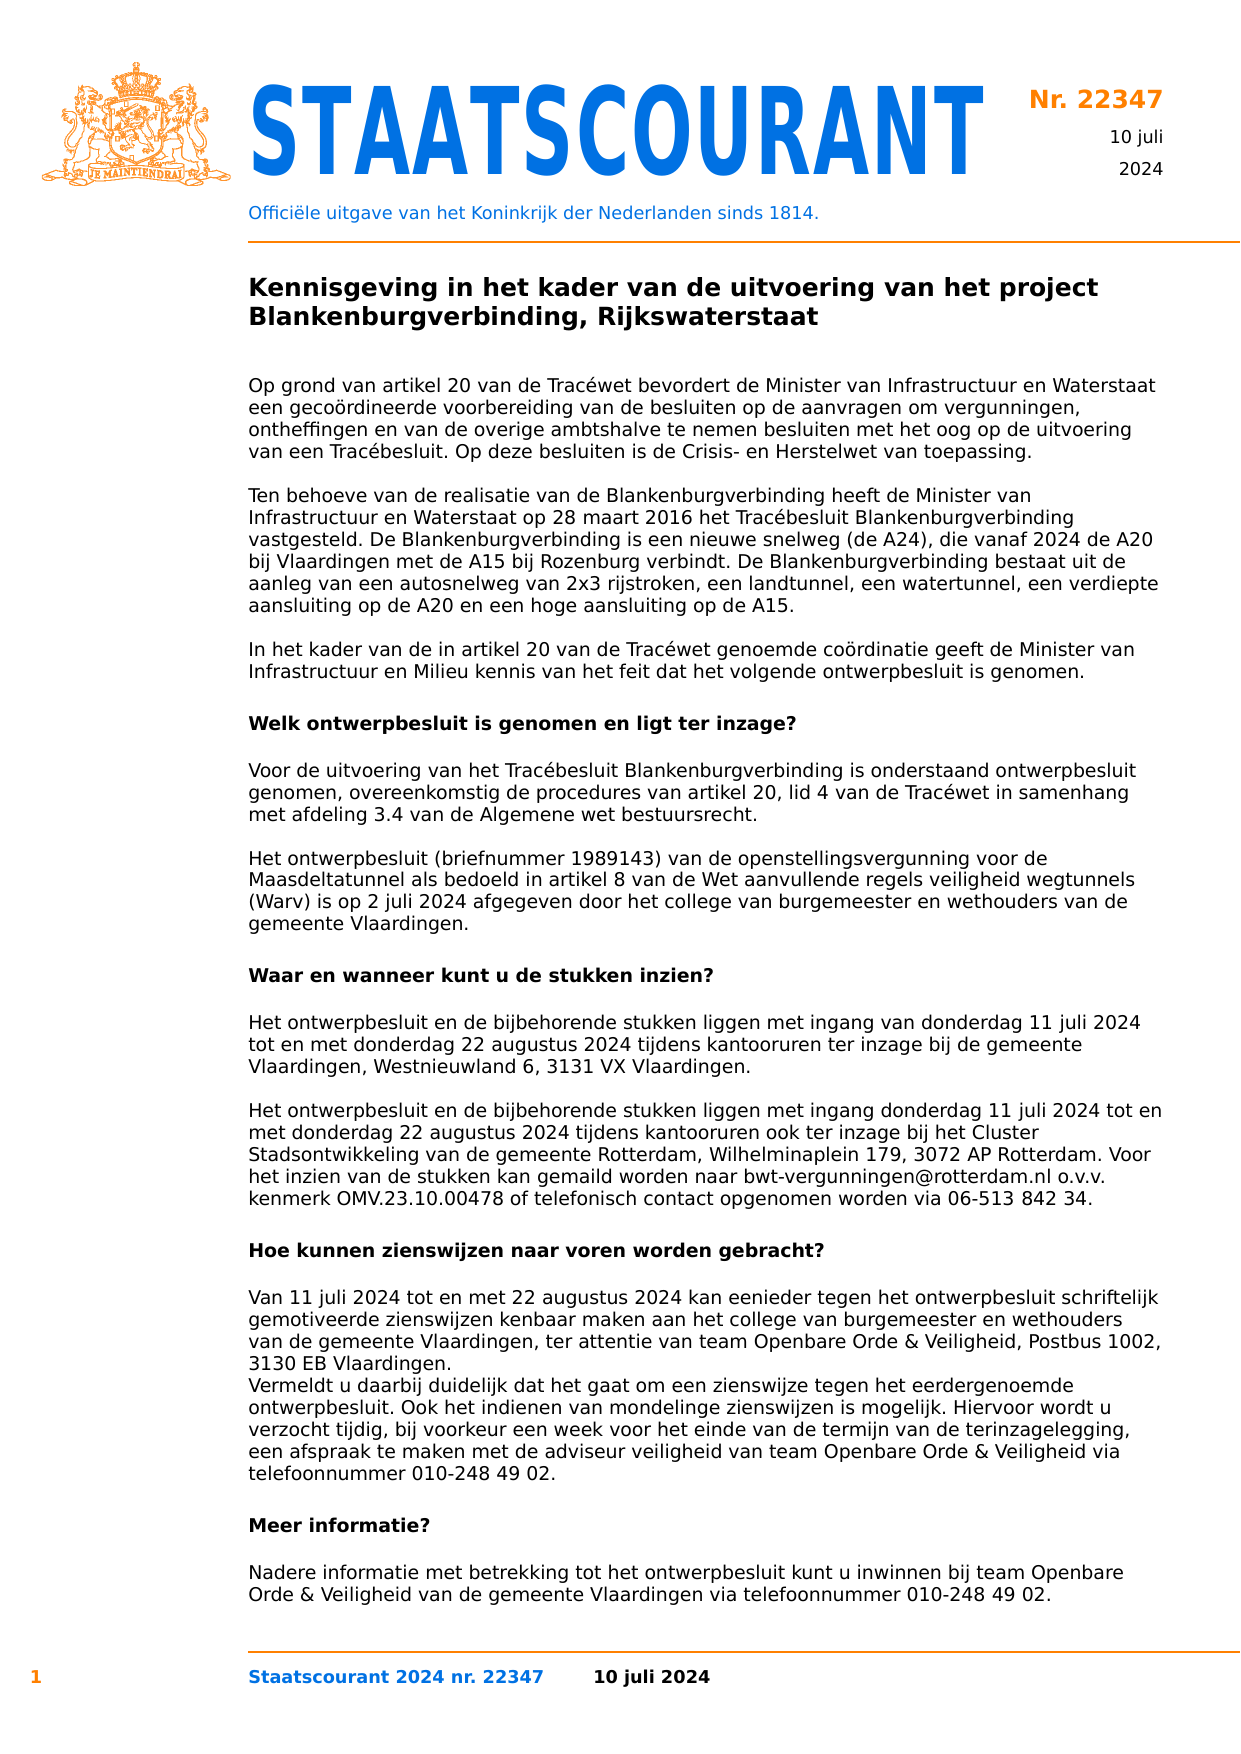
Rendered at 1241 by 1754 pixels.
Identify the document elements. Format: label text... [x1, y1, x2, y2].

text Vermeldt u daarbij duidelijk dat het gaat om een zienswijze tegen het eerdergenoemde ontwerpbesluit. Ook het indienen van mondelinge zienswijzen is mogelijk. Hiervoor wordt u verzocht tijdig, bij voorkeur een week voor het einde van de termijn van de terinzagelegging, een afspraak te maken met de adviseur veiligheid van team Openbare Orde & Veiligheid via telefoonnummer 010-248 49 02. [248, 1375, 1163, 1485]
table_cell 2024 [998, 153, 1240, 203]
subtitle Waar en wanneer kunt u de stukken inzien? [248, 965, 1163, 987]
text Het ontwerpbesluit en de bijbehorende stukken liggen met ingang van donderdag 11 juli 2024 tot en met donderdag 22 augustus 2024 tijdens kantooruren ter inzage bij de gemeente Vlaardingen, Westnieuwland 6, 3131 VX Vlaardingen. [248, 1012, 1163, 1078]
subtitle Hoe kunnen zienswijzen naar voren worden gebracht? [248, 1240, 1163, 1262]
table_header [25, 62, 248, 241]
text Het ontwerpbesluit (briefnummer 1989143) van de openstellingsvergunning voor de Maasdeltatunnel als bedoeld in artikel 8 van de Wet aanvullende regels veiligheid wegtunnels (Warv) is op 2 juli 2024 afgegeven door het college van burgemeester en wethouders van de gemeente Vlaardingen. [248, 847, 1163, 935]
text Van 11 juli 2024 tot en met 22 augustus 2024 kan eenieder tegen het ontwerpbesluit schriftelijk gemotiveerde zienswijzen kenbaar maken aan het college van burgemeester en wethouders van de gemeente Vlaardingen, ter attentie van team Openbare Orde & Veiligheid, Postbus 1002, 3130 EB Vlaardingen. [248, 1287, 1163, 1375]
text In het kader van de in artikel 20 van de Tracéwet genoemde coördinatie geeft de Minister van Infrastructuur en Milieu kennis van het feit dat het volgende ontwerpbesluit is genomen. [248, 639, 1163, 683]
text Het ontwerpbesluit en de bijbehorende stukken liggen met ingang donderdag 11 juli 2024 tot en met donderdag 22 augustus 2024 tijdens kantooruren ook ter inzage bij het Cluster Stadsontwikkeling van de gemeente Rotterdam, Wilhelminaplein 179, 3072 AP Rotterdam. Voor het inzien van de stukken kan gemaild worden naar bwt-vergunningen@rotterdam.nl o.v.v. kenmerk OMV.23.10.00478 of telefonisch contact opgenomen worden via 06-513 842 34. [248, 1100, 1163, 1210]
table_header STAATSCOURANT [248, 62, 998, 203]
subtitle Kennisgeving in het kader van de uitvoering van het project Blankenburgverbinding, Rijkswaterstaat [248, 273, 1163, 331]
text Ten behoeve van de realisatie van de Blankenburgverbinding heeft de Minister van Infrastructuur en Waterstaat op 28 maart 2016 het Tracébesluit Blankenburgverbinding vastgesteld. De Blankenburgverbinding is een nieuwe snelweg (de A24), die vanaf 2024 de A20 bij Vlaardingen met de A15 bij Rozenburg verbindt. De Blankenburgverbinding bestaat uit de aanleg van een autosnelweg van 2x3 rijstroken, een landtunnel, een watertunnel, een verdiepte aansluiting op de A20 en een hoge aansluiting op de A15. [248, 485, 1163, 617]
subtitle Welk ontwerpbesluit is genomen en ligt ter inzage? [248, 713, 1163, 734]
text Voor de uitvoering van het Tracébesluit Blankenburgverbinding is onderstaand ontwerpbesluit genomen, overeenkomstig de procedures van artikel 20, lid 4 van de Tracéwet in samenhang met afdeling 3.4 van de Algemene wet bestuursrecht. [248, 759, 1163, 826]
table_cell 10 juli [998, 121, 1240, 153]
subtitle Meer informatie? [248, 1515, 1163, 1537]
table_cell Officiële uitgave van het Koninkrijk der Nederlanden sinds 1814. [248, 203, 1240, 241]
text Op grond van artikel 20 van de Tracéwet bevordert de Minister van Infrastructuur en Waterstaat een gecoördineerde voorbereiding van de besluiten op de aanvragen om vergunningen, ontheffingen en van de overige ambtshalve te nemen besluiten met het oog op de uitvoering van een Tracébesluit. Op deze besluiten is de Crisis- en Herstelwet van toepassing. [248, 375, 1163, 463]
table_header Nr. 22347 [998, 62, 1240, 121]
picture [41, 62, 231, 186]
text Nadere informatie met betrekking tot het ontwerpbesluit kunt u inwinnen bij team Openbare Orde & Veiligheid van de gemeente Vlaardingen via telefoonnummer 010-248 49 02. [248, 1562, 1163, 1606]
